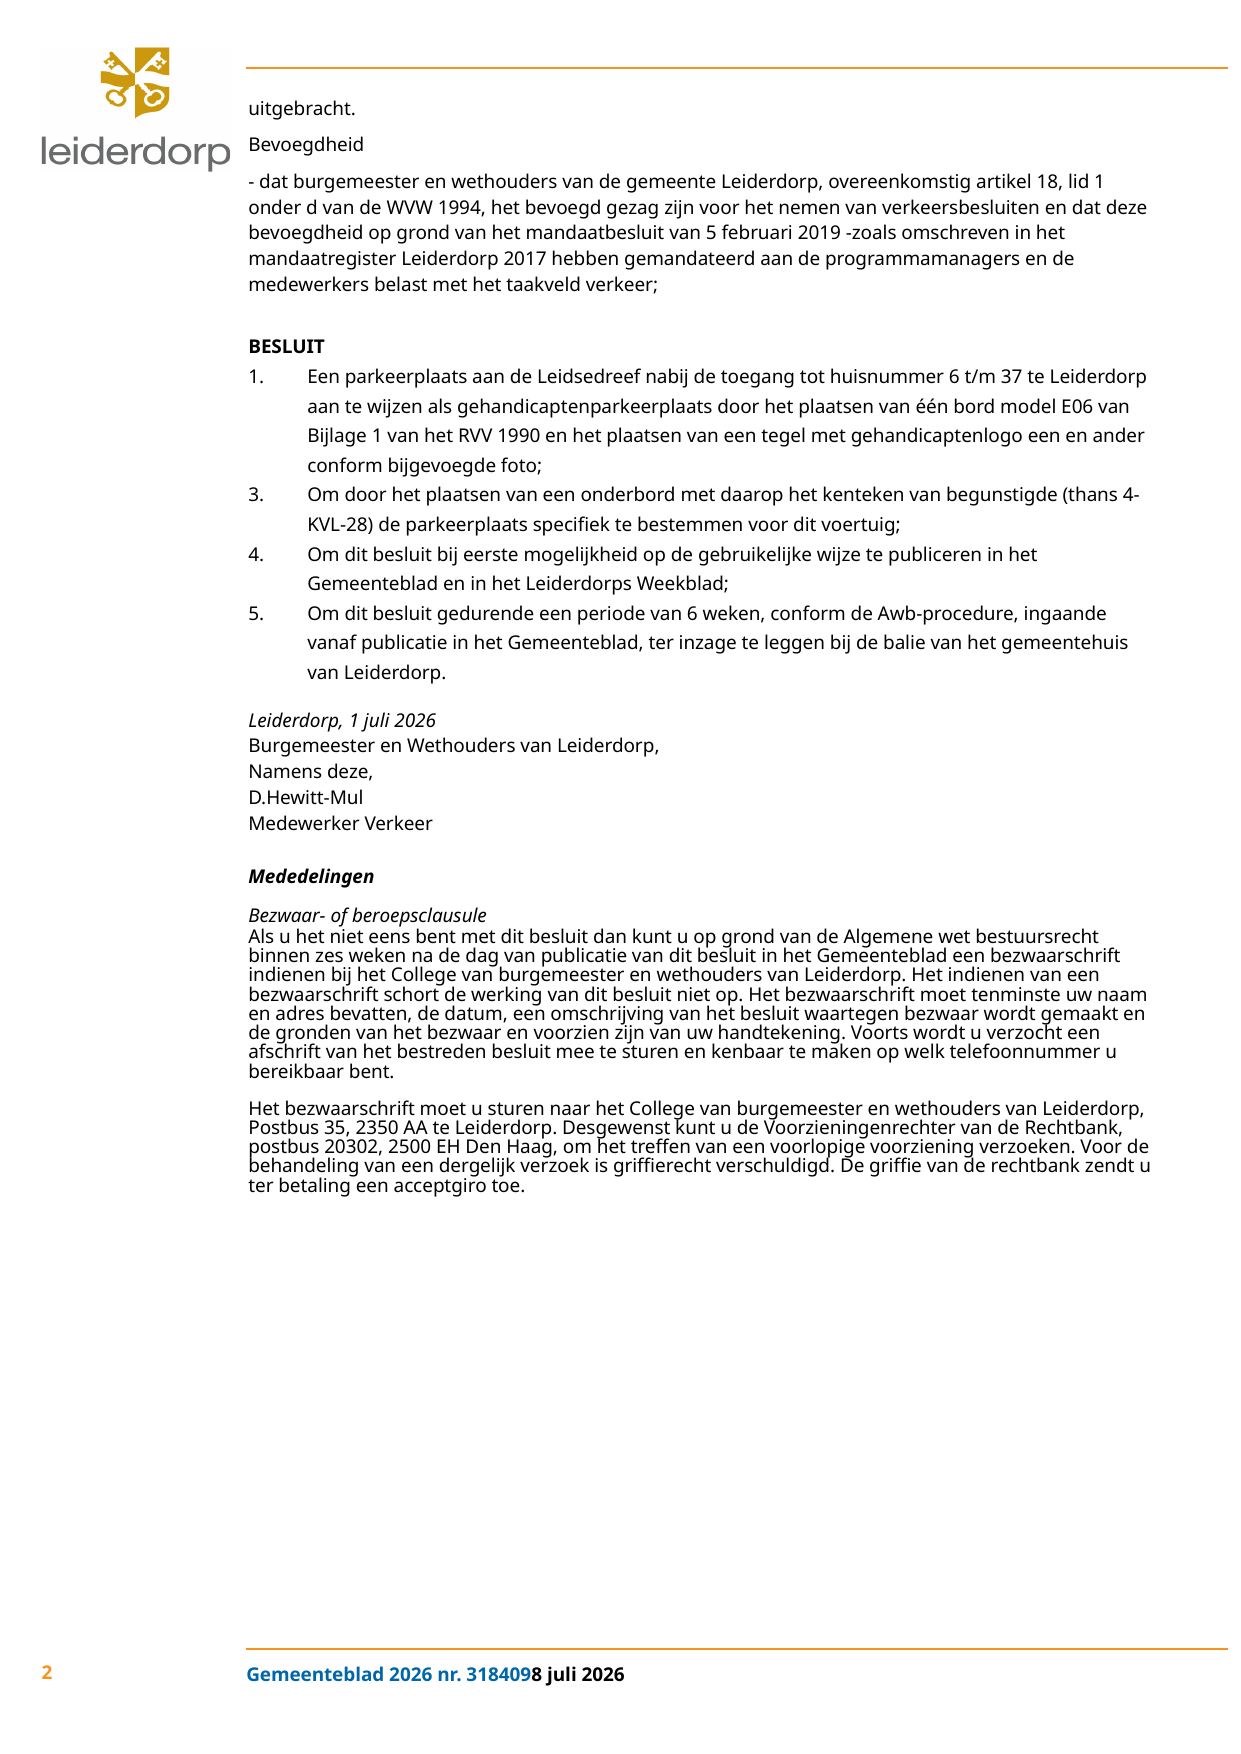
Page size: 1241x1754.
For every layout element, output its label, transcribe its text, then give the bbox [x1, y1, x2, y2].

text Medewerker Verkeer [248, 810, 1152, 836]
text BESLUIT [248, 334, 1152, 359]
text Burgemeester en Wethouders van Leiderdorp, [248, 733, 1152, 758]
list Om dit besluit bij eerste mogelijkheid op de gebruikelijke wijze te publiceren in het Gemeenteblad en in het Leiderdorps Weekblad; [248, 541, 1152, 596]
text uitgebracht. [248, 95, 1152, 121]
list Om door het plaatsen van een onderbord met daarop het kenteken van begunstigde (thans 4-KVL-28) de parkeerplaats specifiek te bestemmen voor dit voertuig; [248, 482, 1152, 537]
text Leiderdorp, 1 juli 2026 [248, 707, 1152, 733]
text Namens deze, [248, 758, 1152, 784]
text D.Hewitt-Mul [248, 784, 1152, 810]
picture [41, 47, 231, 172]
text Bezwaar- of beroepsclausule [248, 902, 1152, 928]
list Om dit besluit gedurende een periode van 6 weken, conform de Awb-procedure, ingaande vanaf publicatie in het Gemeenteblad, ter inzage te leggen bij de balie van het gemeentehuis van Leiderdorp. [248, 600, 1152, 685]
text Bevoegdheid [248, 131, 1152, 157]
text Het bezwaarschrift moet u sturen naar het College van burgemeester en wethouders van Leiderdorp, Postbus 35, 2350 AA te Leiderdorp. Desgewenst kunt u de Voorzieningenrechter van de Rechtbank, postbus 20302, 2500 EH Den Haag, om het treffen van een voorlopige voorziening verzoeken. Voor de behandeling van een dergelijk verzoek is griffierecht verschuldigd. De griffie van de rechtbank zendt u ter betaling een acceptgiro toe. [248, 1100, 1152, 1196]
text Als u het niet eens bent met dit besluit dan kunt u op grond van de Algemene wet bestuursrecht binnen zes weken na de dag van publicatie van dit besluit in het Gemeenteblad een bezwaarschrift indienen bij het College van burgemeester en wethouders van Leiderdorp. Het indienen van een bezwaarschrift schort de werking van dit besluit niet op. Het bezwaarschrift moet tenminste uw naam en adres bevatten, de datum, een omschrijving van het besluit waartegen bezwaar wordt gemaakt en de gronden van het bezwaar en voorzien zijn van uw handtekening. Voorts wordt u verzocht een afschrift van het bestreden besluit mee te sturen en kenbaar te maken op welk telefoonnummer u bereikbaar bent. [248, 928, 1152, 1082]
text - dat burgemeester en wethouders van de gemeente Leiderdorp, overeenkomstig artikel 18, lid 1 onder d van de WVW 1994, het bevoegd gezag zijn voor het nemen van verkeersbesluiten en dat deze bevoegdheid op grond van het mandaatbesluit van 5 februari 2019 -zoals omschreven in het mandaatregister Leiderdorp 2017 hebben gemandateerd aan de programmamanagers en de medewerkers belast met het taakveld verkeer; [248, 168, 1152, 297]
text Mededelingen [248, 863, 1152, 888]
list Een parkeerplaats aan de Leidsedreef nabij de toegang tot huisnummer 6 t/m 37 te Leiderdorp aan te wijzen als gehandicaptenparkeerplaats door het plaatsen van één bord model E06 van Bijlage 1 van het RVV 1990 en het plaatsen van een tegel met gehandicaptenlogo een en ander conform bijgevoegde foto; [248, 363, 1152, 478]
